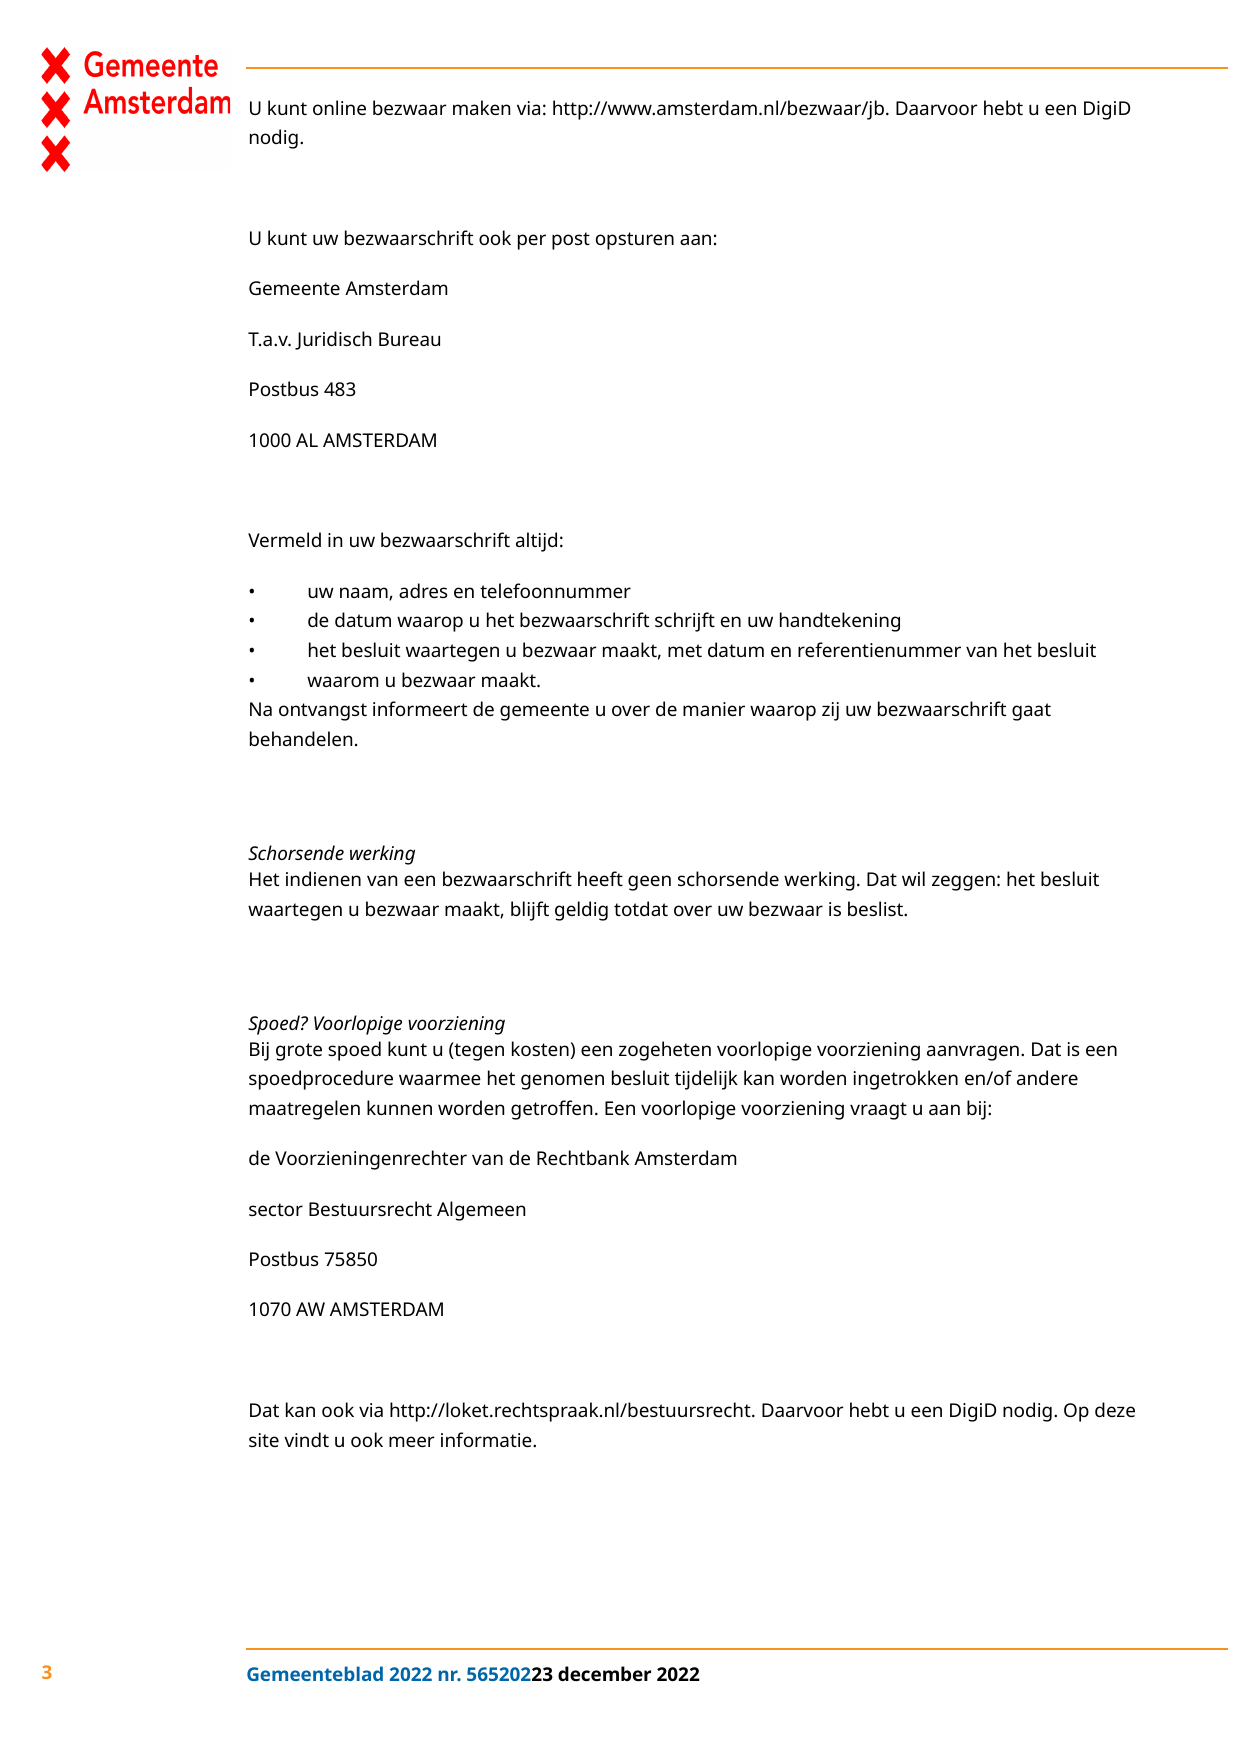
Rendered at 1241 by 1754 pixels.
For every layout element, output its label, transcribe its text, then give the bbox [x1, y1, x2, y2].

list uw naam, adres en telefoonnummer [248, 578, 1152, 604]
text Postbus 483 [248, 376, 1152, 402]
text Postbus 75850 [248, 1246, 1152, 1272]
text Het indienen van een bezwaarschrift heeft geen schorsende werking. Dat wil zeggen: het besluit waartegen u bezwaar maakt, blijft geldig totdat over uw bezwaar is beslist. [248, 866, 1152, 921]
text Spoed? Voorlopige voorziening [248, 1010, 1152, 1036]
text Vermeld in uw bezwaarschrift altijd: [248, 528, 1152, 553]
text Dat kan ook via http://loket.rechtspraak.nl/bestuursrecht. Daarvoor hebt u een DigiD nodig. Op deze site vindt u ook meer informatie. [248, 1397, 1152, 1453]
text Gemeente Amsterdam [248, 276, 1152, 301]
text Na ontvangst informeert de gemeente u over de manier waarop zij uw bezwaarschrift gaat behandelen. [248, 696, 1152, 752]
list de datum waarop u het bezwaarschrift schrijft en uw handtekening [248, 608, 1152, 633]
picture [41, 47, 231, 172]
list waarom u bezwaar maakt. [248, 667, 1152, 693]
text sector Bestuursrecht Algemeen [248, 1196, 1152, 1222]
text Schorsende werking [248, 840, 1152, 866]
text 1000 AL AMSTERDAM [248, 427, 1152, 453]
text T.a.v. Juridisch Bureau [248, 326, 1152, 352]
text Bij grote spoed kunt u (tegen kosten) een zogeheten voorlopige voorziening aanvragen. Dat is een spoedprocedure waarmee het genomen besluit tijdelijk kan worden ingetrokken en/of andere maatregelen kunnen worden getroffen. Een voorlopige voorziening vraagt u aan bij: [248, 1036, 1152, 1121]
text U kunt uw bezwaarschrift ook per post opsturen aan: [248, 225, 1152, 251]
text 1070 AW AMSTERDAM [248, 1297, 1152, 1322]
text U kunt online bezwaar maken via: http://www.amsterdam.nl/bezwaar/jb. Daarvoor hebt u een DigiD nodig. [248, 95, 1152, 150]
list het besluit waartegen u bezwaar maakt, met datum en referentienummer van het besluit [248, 637, 1152, 663]
text de Voorzieningenrechter van de Rechtbank Amsterdam [248, 1145, 1152, 1171]
